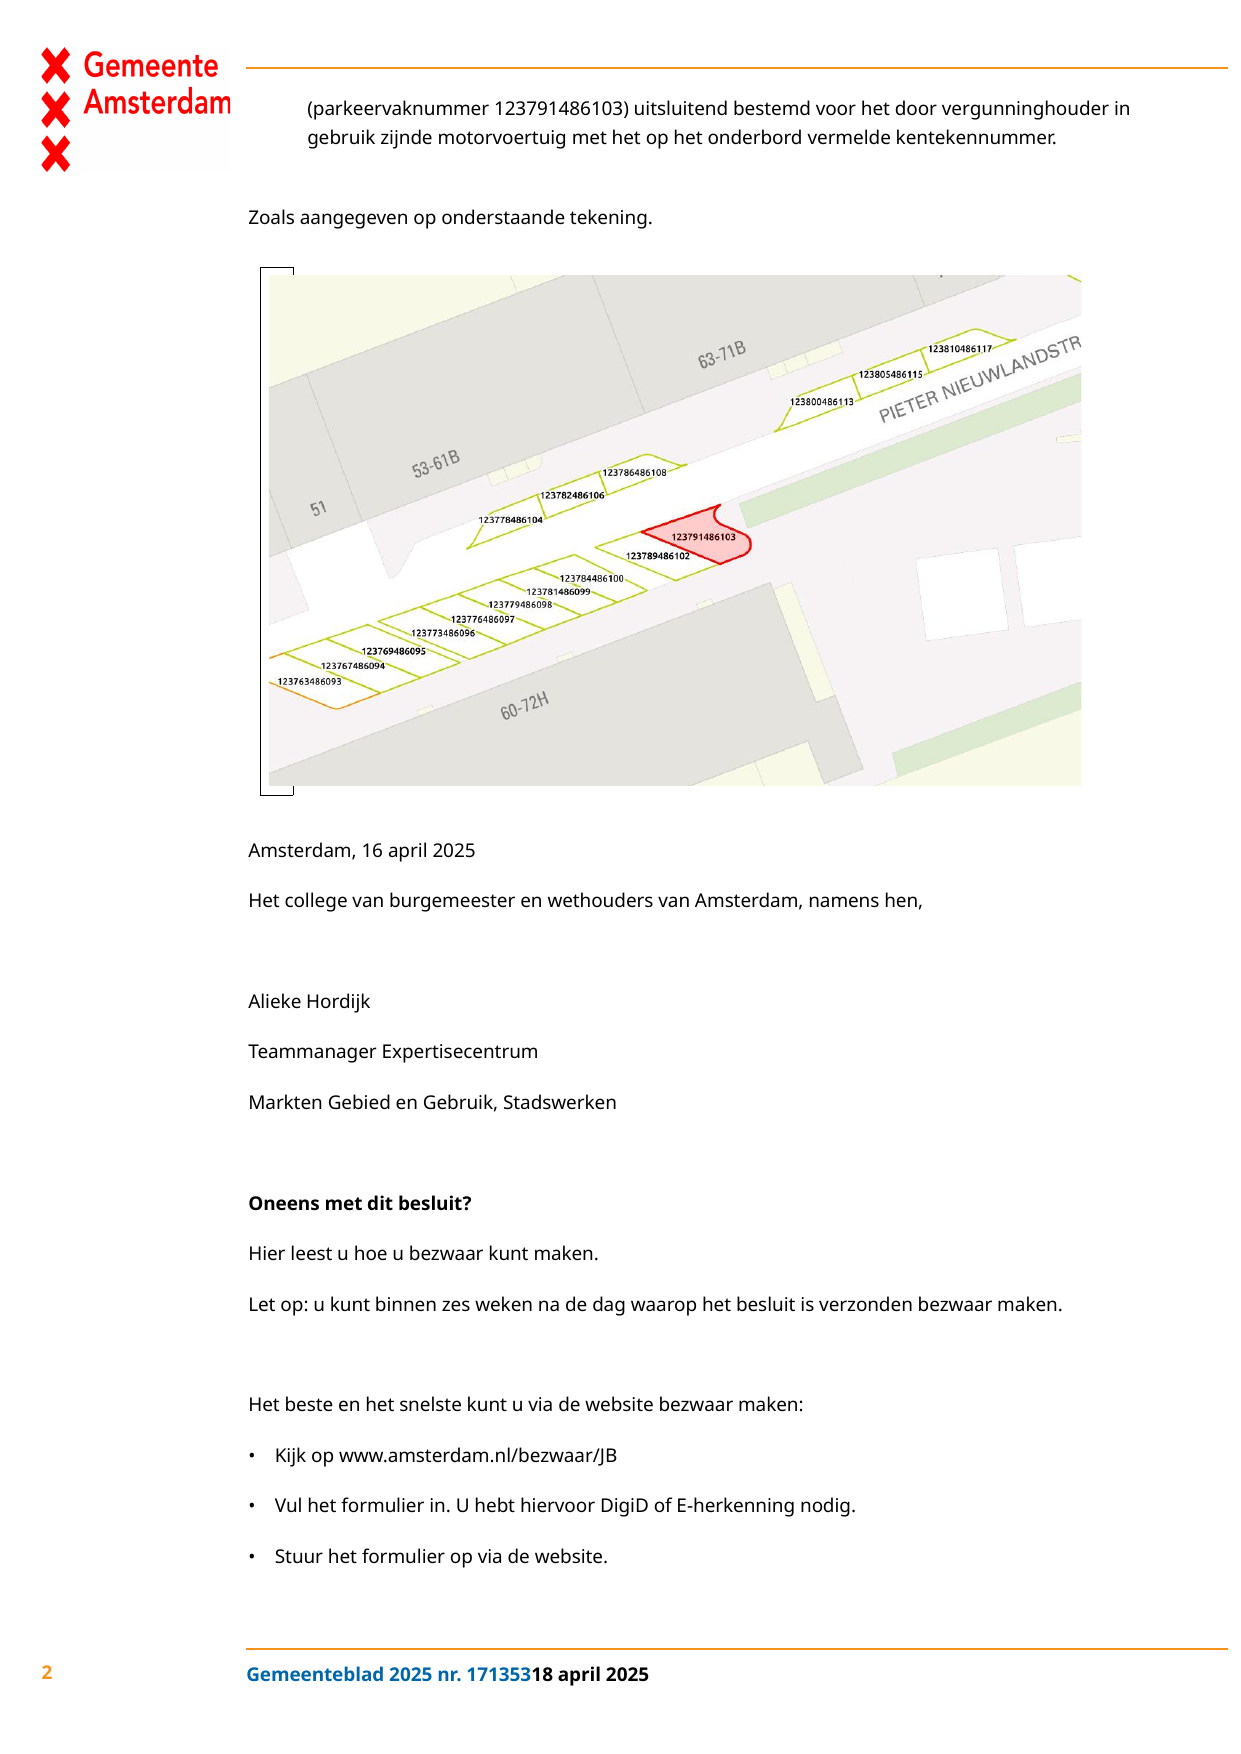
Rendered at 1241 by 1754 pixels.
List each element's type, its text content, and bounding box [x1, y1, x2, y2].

text Oneens met dit besluit? [248, 1190, 1152, 1216]
text Het college van burgemeester en wethouders van Amsterdam, namens hen, [248, 887, 1152, 913]
text Let op: u kunt binnen zes weken na de dag waarop het besluit is verzonden bezwaar maken. [248, 1291, 1152, 1316]
text Amsterdam, 16 april 2025 [248, 837, 1152, 863]
text Zoals aangegeven op onderstaande tekening. [248, 204, 1152, 230]
picture [268, 275, 1082, 786]
text • Vul het formulier in. U hebt hiervoor DigiD of E-herkenning nodig. [248, 1492, 1152, 1518]
picture [41, 47, 231, 172]
text • Stuur het formulier op via de website. [248, 1543, 1152, 1568]
list (parkeervaknummer 123791486103) uitsluitend bestemd voor het door vergunninghouder in gebruik zijnde motorvoertuig met het op het onderbord vermelde kentekennummer. [248, 95, 1152, 150]
text Alieke Hordijk [248, 988, 1152, 1014]
text Markten Gebied en Gebruik, Stadswerken [248, 1089, 1152, 1115]
text • Kijk op www.amsterdam.nl/bezwaar/JB [248, 1442, 1152, 1468]
text Hier leest u hoe u bezwaar kunt maken. [248, 1240, 1152, 1266]
text Teammanager Expertisecentrum [248, 1039, 1152, 1064]
text Het beste en het snelste kunt u via de website bezwaar maken: [248, 1392, 1152, 1417]
